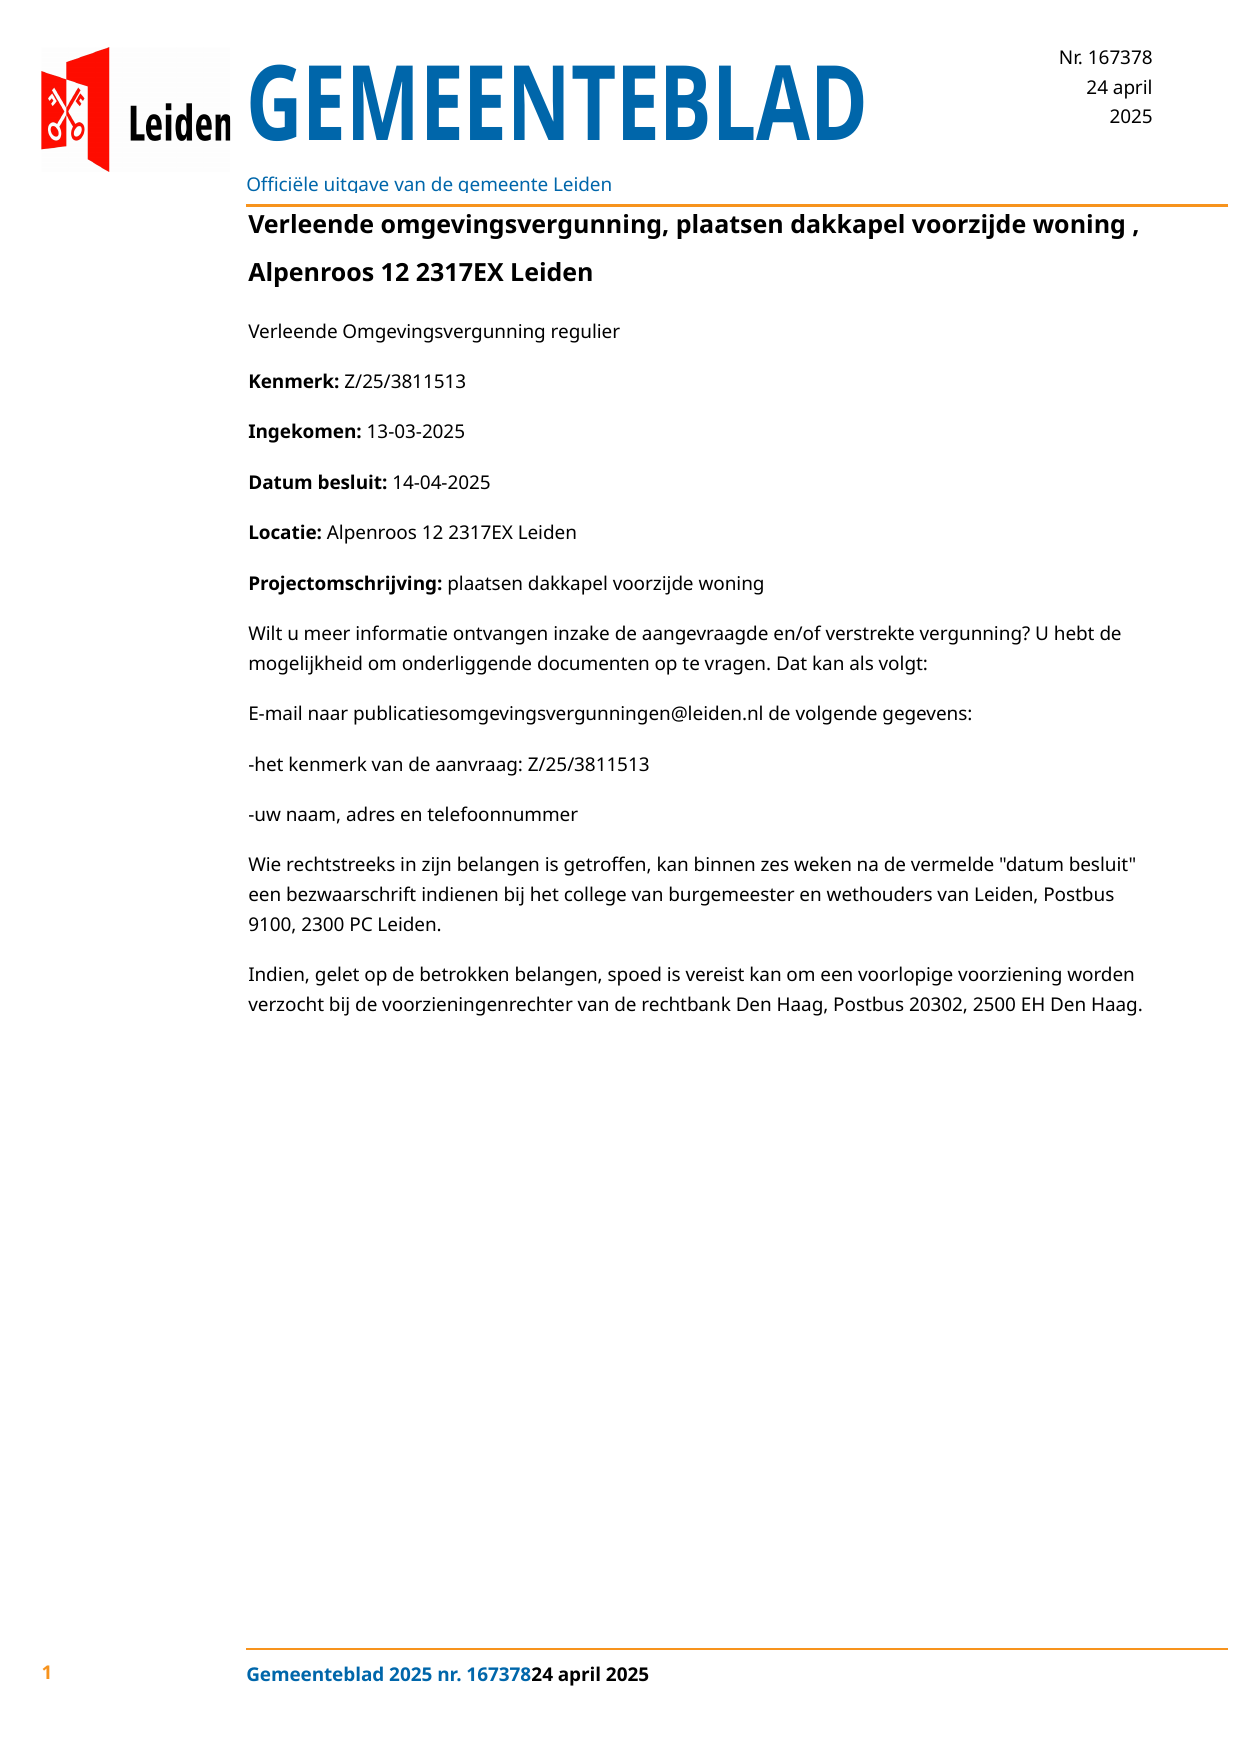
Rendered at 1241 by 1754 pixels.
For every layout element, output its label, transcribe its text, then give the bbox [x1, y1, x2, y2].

text Indien, gelet op de betrokken belangen, spoed is vereist kan om een voorlopige voorziening worden verzocht bij de voorzieningenrechter van de rechtbank Den Haag, Postbus 20302, 2500 EH Den Haag. [248, 961, 1152, 1017]
text -uw naam, adres en telefoonnummer [248, 801, 1152, 827]
picture [41, 47, 231, 172]
text Kenmerk: Z/25/3811513 [248, 368, 1152, 394]
text E-mail naar publicatiesomgevingsvergunningen@leiden.nl de volgende gegevens: [248, 700, 1152, 726]
text Wie rechtstreeks in zijn belangen is getroffen, kan binnen zes weken na de vermelde "datum besluit" een bezwaarschrift indienen bij het college van burgemeester en wethouders van Leiden, Postbus 9100, 2300 PC Leiden. [248, 852, 1152, 937]
text Locatie: Alpenroos 12 2317EX Leiden [248, 519, 1152, 545]
text Verleende omgevingsvergunning, plaatsen dakkapel voorzijde woning , Alpenroos 12 2317EX Leiden [248, 207, 1152, 288]
text Ingekomen: 13-03-2025 [248, 419, 1152, 444]
text Verleende Omgevingsvergunning regulier [248, 318, 1152, 344]
text Wilt u meer informatie ontvangen inzake de aangevraagde en/of verstrekte vergunning? U hebt de mogelijkheid om onderliggende documenten op te vragen. Dat kan als volgt: [248, 620, 1152, 676]
text Projectomschrijving: plaatsen dakkapel voorzijde woning [248, 570, 1152, 596]
text -het kenmerk van de aanvraag: Z/25/3811513 [248, 751, 1152, 777]
text Datum besluit: 14-04-2025 [248, 469, 1152, 495]
